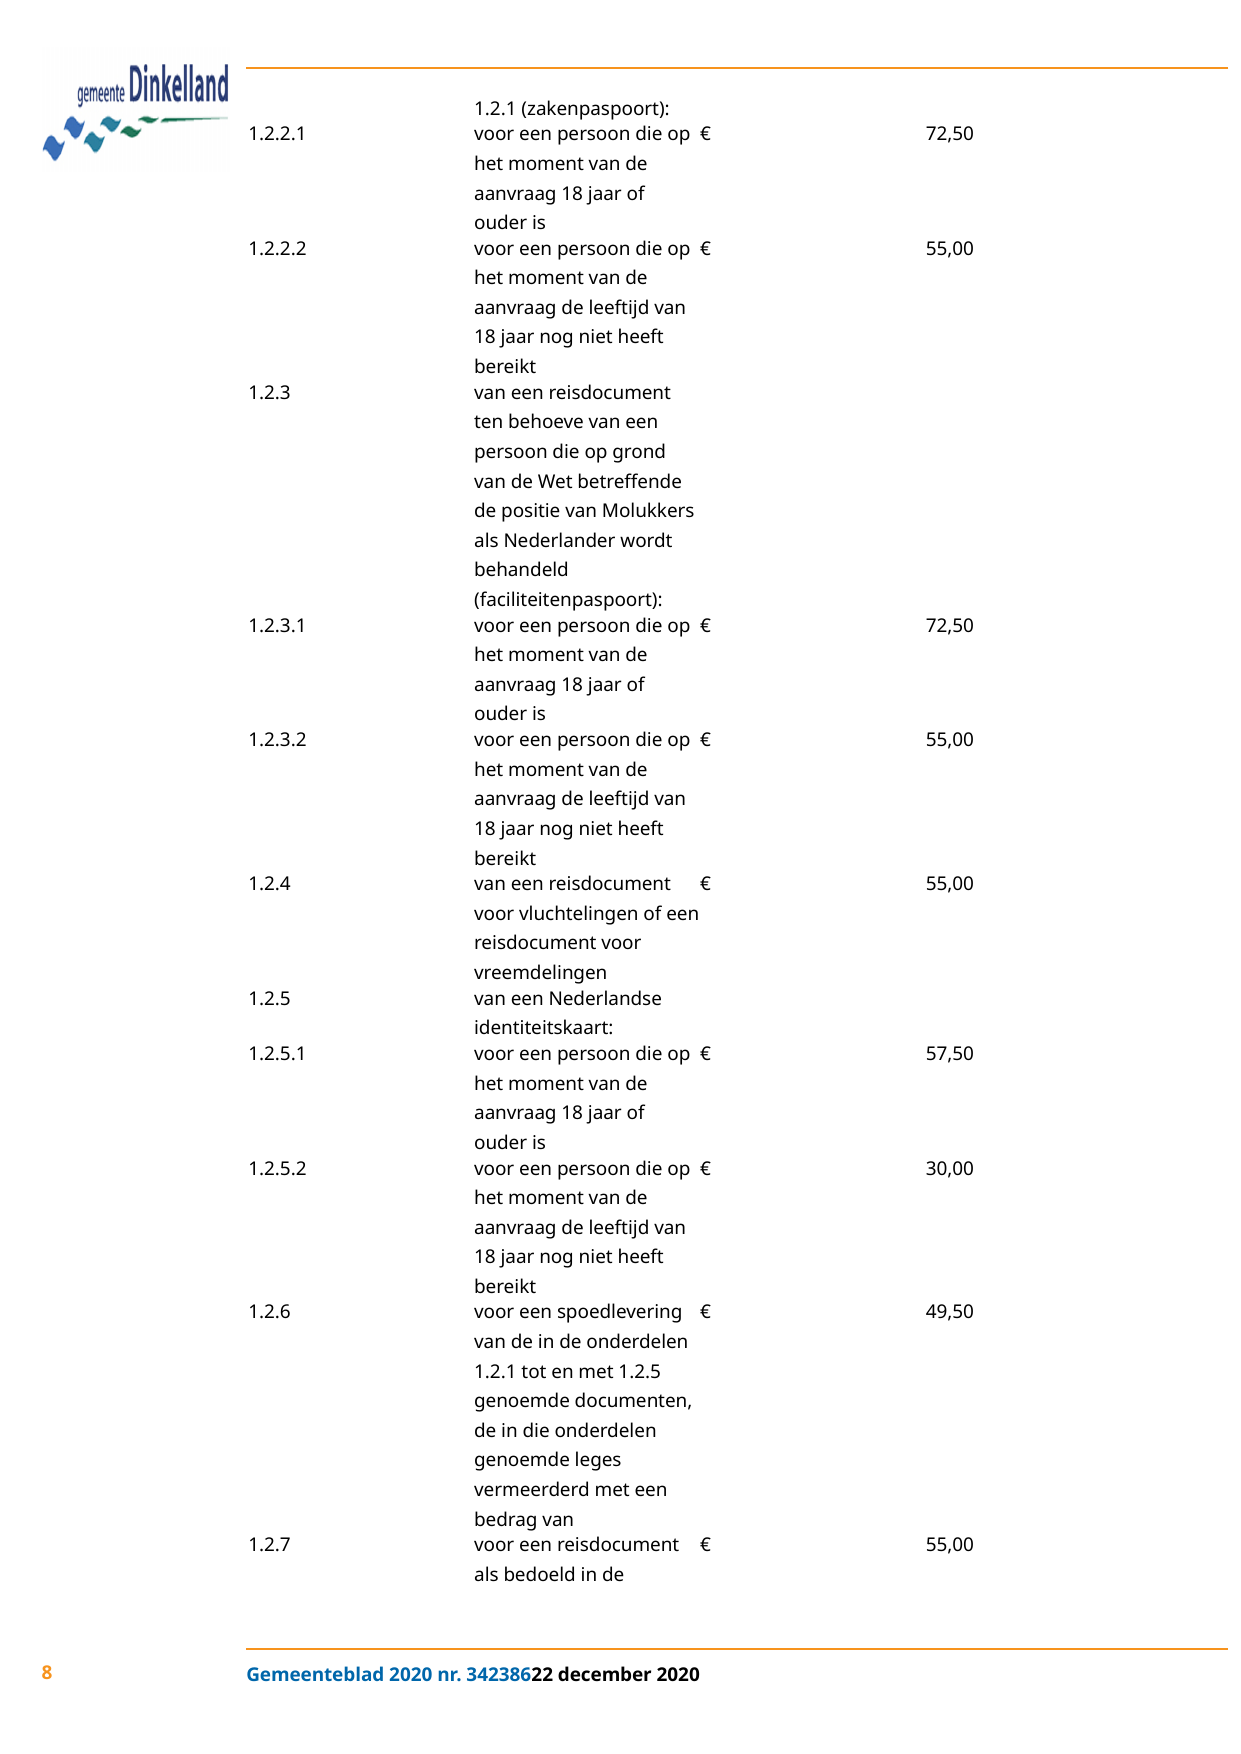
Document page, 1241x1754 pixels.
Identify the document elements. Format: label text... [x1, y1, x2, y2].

table_cell [926, 379, 1152, 612]
table_cell voor een persoon die op het moment van de aanvraag de leeftijd van 18 jaar nog niet heeft bereikt [474, 235, 700, 379]
table_cell € [700, 612, 926, 726]
table_cell € [700, 1040, 926, 1155]
table_cell voor een persoon die op het moment van de aanvraag de leeftijd van 18 jaar nog niet heeft bereikt [474, 1155, 700, 1299]
table_cell 55,00 [926, 1532, 1152, 1587]
table_cell 1.2.2.1 [248, 121, 474, 235]
table_cell 1.2.3.1 [248, 612, 474, 726]
table_cell 1.2.7 [248, 1532, 474, 1587]
table_cell € [700, 121, 926, 235]
picture [41, 47, 231, 172]
table_cell voor een persoon die op het moment van de aanvraag 18 jaar of ouder is [474, 612, 700, 726]
table_cell 49,50 [926, 1299, 1152, 1532]
table_cell 1.2.1 (zakenpaspoort): [474, 95, 700, 121]
table_cell 72,50 [926, 121, 1152, 235]
table_cell € [700, 1532, 926, 1587]
table_cell 55,00 [926, 235, 1152, 379]
table_cell [926, 95, 1152, 121]
table_cell van een Nederlandse identiteitskaart: [474, 985, 700, 1040]
table_cell 1.2.4 [248, 870, 474, 985]
table_cell voor een persoon die op het moment van de aanvraag 18 jaar of ouder is [474, 1040, 700, 1155]
table_cell voor een reisdocument als bedoeld in de [474, 1532, 700, 1587]
table_cell 30,00 [926, 1155, 1152, 1299]
table_cell [700, 95, 926, 121]
table_cell 55,00 [926, 726, 1152, 870]
table_cell € [700, 1299, 926, 1532]
table_cell € [700, 1155, 926, 1299]
table_cell 1.2.5 [248, 985, 474, 1040]
table_cell [700, 985, 926, 1040]
table_cell 1.2.5.1 [248, 1040, 474, 1155]
table_cell 72,50 [926, 612, 1152, 726]
table_cell [248, 95, 474, 121]
table_cell [700, 379, 926, 612]
table_cell 57,50 [926, 1040, 1152, 1155]
table_cell voor een spoedlevering van de in de onderdelen 1.2.1 tot en met 1.2.5 genoemde documenten, de in die onderdelen genoemde leges vermeerderd met een bedrag van [474, 1299, 700, 1532]
table_cell van een reisdocument voor vluchtelingen of een reisdocument voor vreemdelingen [474, 870, 700, 985]
table_cell € [700, 235, 926, 379]
table_cell voor een persoon die op het moment van de aanvraag de leeftijd van 18 jaar nog niet heeft bereikt [474, 726, 700, 870]
table_cell [926, 985, 1152, 1040]
table_cell 1.2.6 [248, 1299, 474, 1532]
table_cell € [700, 870, 926, 985]
table_cell 55,00 [926, 870, 1152, 985]
table_cell € [700, 726, 926, 870]
table_cell van een reisdocument ten behoeve van een persoon die op grond van de Wet betreffende de positie van Molukkers als Nederlander wordt behandeld (faciliteitenpaspoort): [474, 379, 700, 612]
table_cell 1.2.3 [248, 379, 474, 612]
table_cell 1.2.2.2 [248, 235, 474, 379]
table_cell 1.2.3.2 [248, 726, 474, 870]
table_cell 1.2.5.2 [248, 1155, 474, 1299]
table_cell voor een persoon die op het moment van de aanvraag 18 jaar of ouder is [474, 121, 700, 235]
